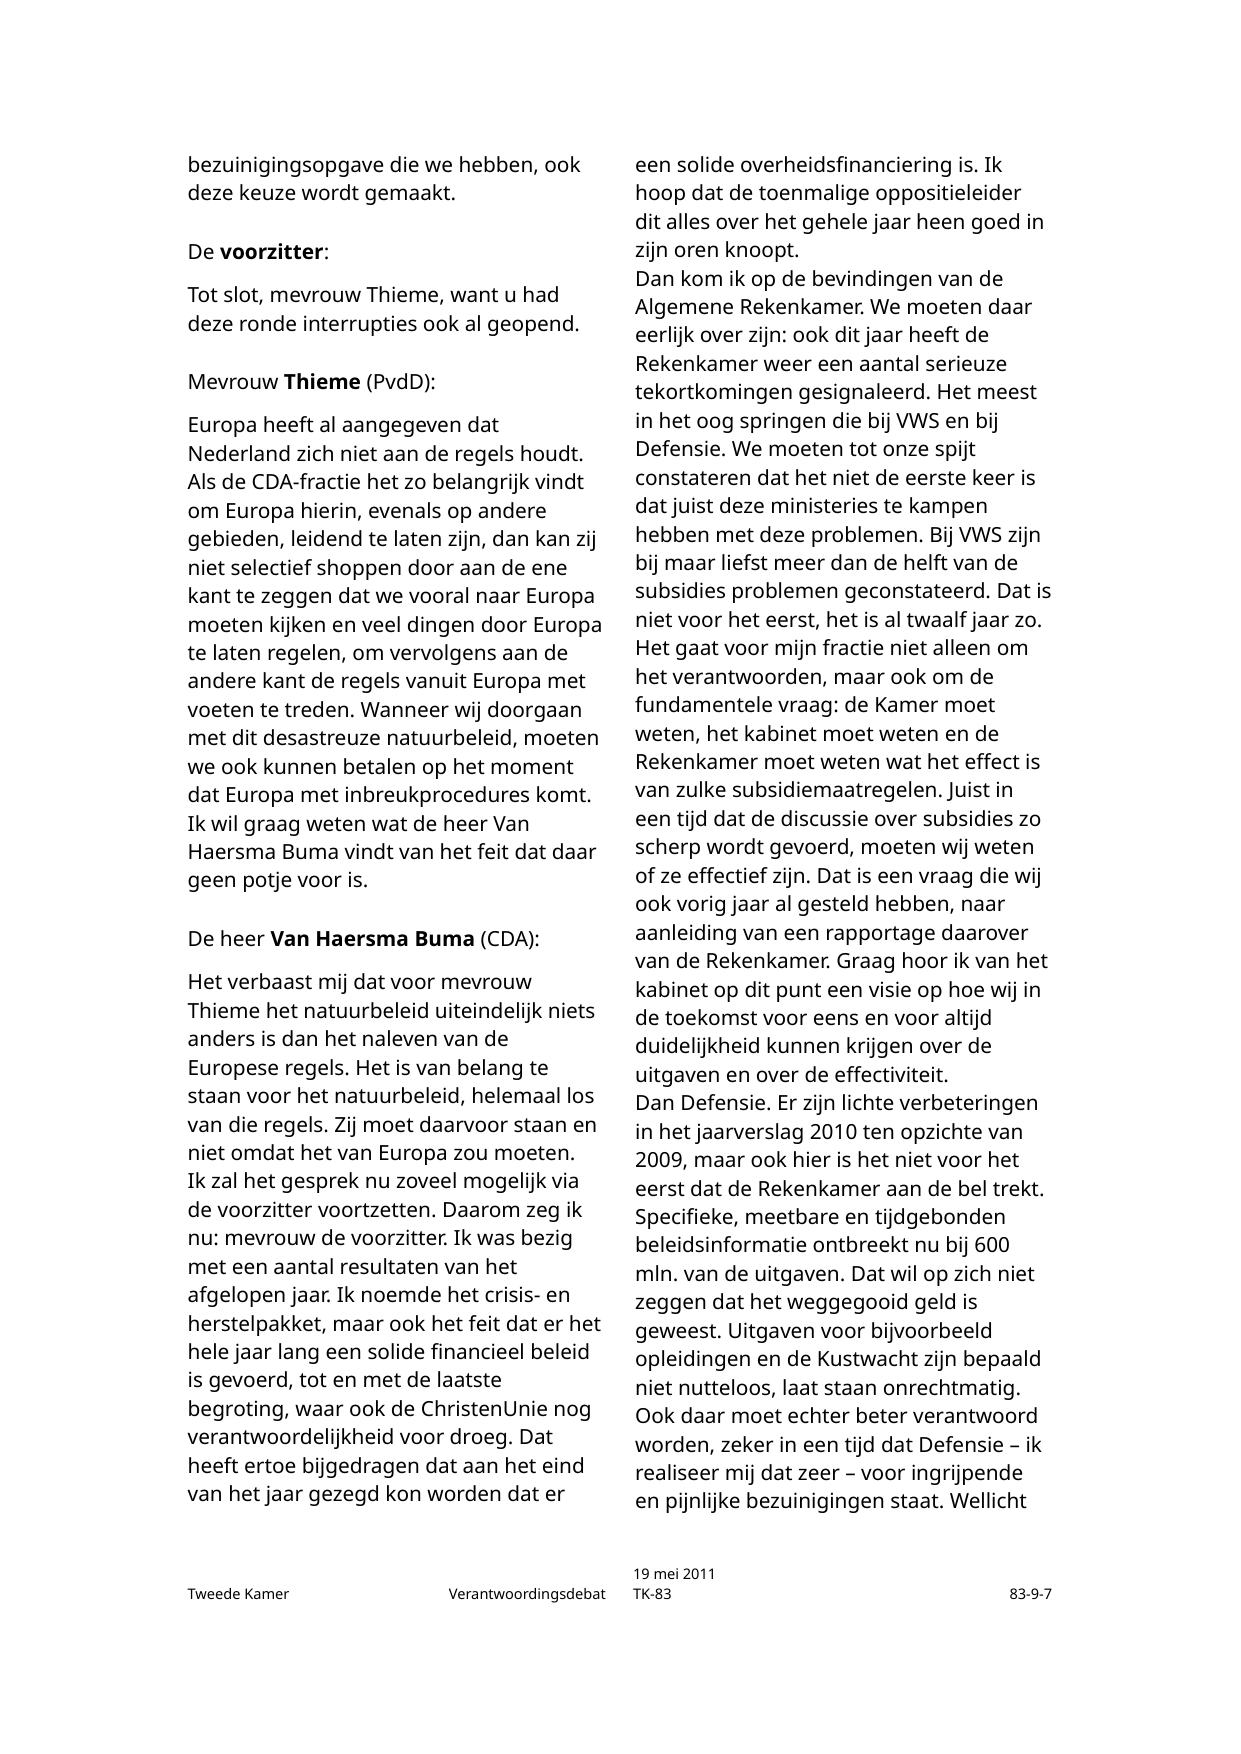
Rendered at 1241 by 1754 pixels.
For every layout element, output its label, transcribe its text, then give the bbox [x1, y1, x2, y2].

text De heer Van Haersma Buma (CDA): [187, 924, 605, 952]
text Dan kom ik op de bevindingen van de Algemene Rekenkamer. We moeten daar eerlijk over zijn: ook dit jaar heeft de Rekenkamer weer een aantal serieuze tekortkomingen gesignaleerd. Het meest in het oog springen die bij VWS en bij Defensie. We moeten tot onze spijt constateren dat het niet de eerste keer is dat juist deze ministeries te kampen hebben met deze problemen. Bij VWS zijn bij maar liefst meer dan de helft van de subsidies problemen geconstateerd. Dat is niet voor het eerst, het is al twaalf jaar zo. Het gaat voor mijn fractie niet alleen om het verantwoorden, maar ook om de fundamentele vraag: de Kamer moet weten, het kabinet moet weten en de Rekenkamer moet weten wat het effect is van zulke subsidiemaatregelen. Juist in een tijd dat de discussie over subsidies zo scherp wordt gevoerd, moeten wij weten of ze effectief zijn. Dat is een vraag die wij ook vorig jaar al gesteld hebben, naar aanleiding van een rapportage daarover van de Rekenkamer. Graag hoor ik van het kabinet op dit punt een visie op hoe wij in de toekomst voor eens en voor altijd duidelijkheid kunnen krijgen over de uitgaven en over de effectiviteit. [635, 264, 1053, 1088]
text De voorzitter: [187, 237, 605, 265]
text Dan Defensie. Er zijn lichte verbeteringen in het jaarverslag 2010 ten opzichte van 2009, maar ook hier is het niet voor het eerst dat de Rekenkamer aan de bel trekt. Specifieke, meetbare en tijdgebonden beleidsinformatie ontbreekt nu bij 600 mln. van de uitgaven. Dat wil op zich niet zeggen dat het weggegooid geld is geweest. Uitgaven voor bijvoorbeeld opleidingen en de Kustwacht zijn bepaald niet nutteloos, laat staan onrechtmatig. Ook daar moet echter beter verantwoord worden, zeker in een tijd dat Defensie – ik realiseer mij dat zeer – voor ingrijpende en pijnlijke bezuinigingen staat. Wellicht [635, 1088, 1053, 1515]
text Het verbaast mij dat voor mevrouw Thieme het natuurbeleid uiteindelijk niets anders is dan het naleven van de Europese regels. Het is van belang te staan voor het natuurbeleid, helemaal los van die regels. Zij moet daarvoor staan en niet omdat het van Europa zou moeten. [187, 967, 605, 1167]
text Ik zal het gesprek nu zoveel mogelijk via de voorzitter voortzetten. Daarom zeg ik nu: mevrouw de voorzitter. Ik was bezig met een aantal resultaten van het afgelopen jaar. Ik noemde het crisis- en herstelpakket, maar ook het feit dat er het hele jaar lang een solide financieel beleid is gevoerd, tot en met de laatste begroting, waar ook de ChristenUnie nog verantwoordelijkheid voor droeg. Dat heeft ertoe bijgedragen dat aan het eind van het jaar gezegd kon worden dat er [187, 1167, 605, 1508]
text Tot slot, mevrouw Thieme, want u had deze ronde interrupties ook al geopend. [187, 280, 605, 337]
text bezuinigingsopgave die we hebben, ook deze keuze wordt gemaakt. [187, 150, 605, 207]
text een solide overheidsfinanciering is. Ik hoop dat de toenmalige oppositieleider dit alles over het gehele jaar heen goed in zijn oren knoopt. [635, 150, 1053, 264]
text Mevrouw Thieme (PvdD): [187, 367, 605, 396]
text Europa heeft al aangegeven dat Nederland zich niet aan de regels houdt. Als de CDA-fractie het zo belangrijk vindt om Europa hierin, evenals op andere gebieden, leidend te laten zijn, dan kan zij niet selectief shoppen door aan de ene kant te zeggen dat we vooral naar Europa moeten kijken en veel dingen door Europa te laten regelen, om vervolgens aan de andere kant de regels vanuit Europa met voeten te treden. Wanneer wij doorgaan met dit desastreuze natuurbeleid, moeten we ook kunnen betalen op het moment dat Europa met inbreukprocedures komt. Ik wil graag weten wat de heer Van Haersma Buma vindt van het feit dat daar geen potje voor is. [187, 411, 605, 894]
